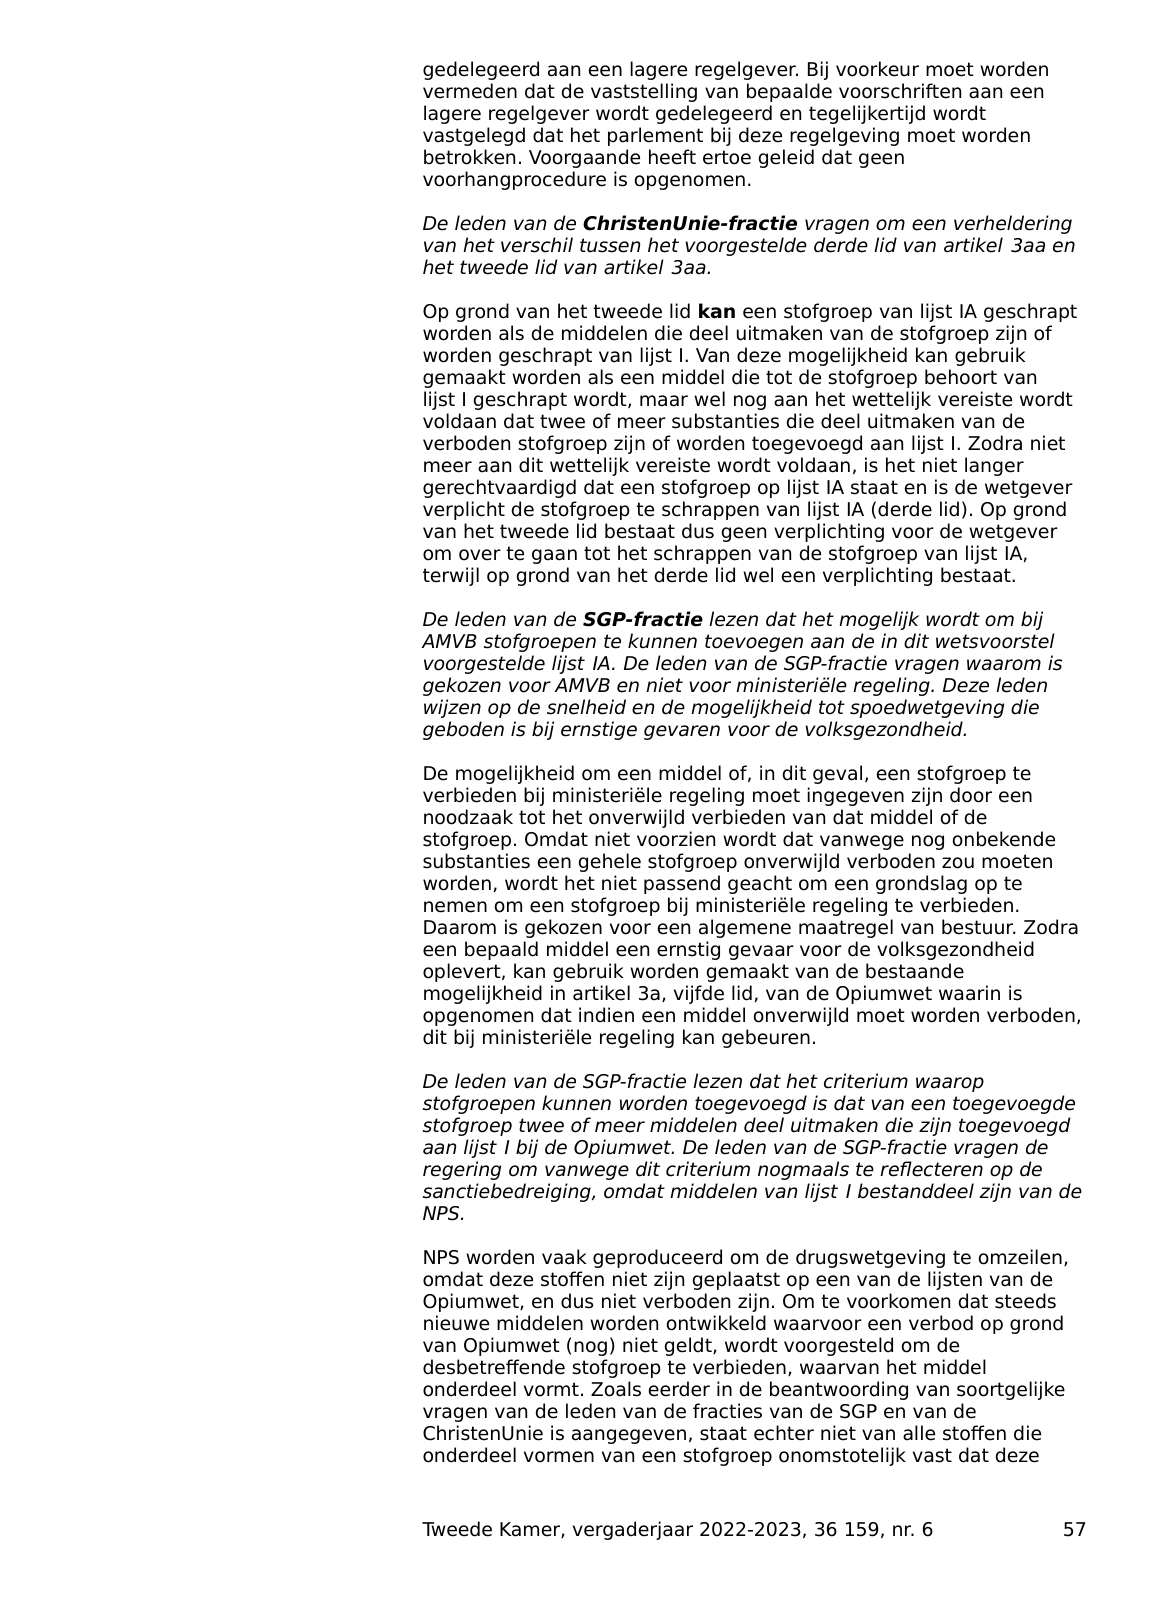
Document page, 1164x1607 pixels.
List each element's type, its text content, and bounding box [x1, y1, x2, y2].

text De mogelijkheid om een middel of, in dit geval, een stofgroep te verbieden bij ministeriële regeling moet ingegeven zijn door een noodzaak tot het onverwijld verbieden van dat middel of de stofgroep. Omdat niet voorzien wordt dat vanwege nog onbekende substanties een gehele stofgroep onverwijld verboden zou moeten worden, wordt het niet passend geacht om een grondslag op te nemen om een stofgroep bij ministeriële regeling te verbieden. Daarom is gekozen voor een algemene maatregel van bestuur. Zodra een bepaald middel een ernstig gevaar voor de volksgezondheid oplevert, kan gebruik worden gemaakt van de bestaande mogelijkheid in artikel 3a, vijfde lid, van de Opiumwet waarin is opgenomen dat indien een middel onverwijld moet worden verboden, dit bij ministeriële regeling kan gebeuren. [422, 763, 1087, 1049]
text NPS worden vaak geproduceerd om de drugswetgeving te omzeilen, omdat deze stoffen niet zijn geplaatst op een van de lijsten van de Opiumwet, en dus niet verboden zijn. Om te voorkomen dat steeds nieuwe middelen worden ontwikkeld waarvoor een verbod op grond van Opiumwet (nog) niet geldt, wordt voorgesteld om de desbetreffende stofgroep te verbieden, waarvan het middel onderdeel vormt. Zoals eerder in de beantwoording van soortgelijke vragen van de leden van de fracties van de SGP en van de ChristenUnie is aangegeven, staat echter niet van alle stoffen die onderdeel vormen van een stofgroep onomstotelijk vast dat deze [422, 1247, 1087, 1467]
text Op grond van het tweede lid kan een stofgroep van lijst IA geschrapt worden als de middelen die deel uitmaken van de stofgroep zijn of worden geschrapt van lijst I. Van deze mogelijkheid kan gebruik gemaakt worden als een middel die tot de stofgroep behoort van lijst I geschrapt wordt, maar wel nog aan het wettelijk vereiste wordt voldaan dat twee of meer substanties die deel uitmaken van de verboden stofgroep zijn of worden toegevoegd aan lijst I. Zodra niet meer aan dit wettelijk vereiste wordt voldaan, is het niet langer gerechtvaardigd dat een stofgroep op lijst IA staat en is de wetgever verplicht de stofgroep te schrappen van lijst IA (derde lid). Op grond van het tweede lid bestaat dus geen verplichting voor de wetgever om over te gaan tot het schrappen van de stofgroep van lijst IA, terwijl op grond van het derde lid wel een verplichting bestaat. [422, 301, 1087, 587]
text De leden van de ChristenUnie-fractie vragen om een verheldering van het verschil tussen het voorgestelde derde lid van artikel 3aa en het tweede lid van artikel 3aa. [422, 213, 1087, 279]
text gedelegeerd aan een lagere regelgever. Bij voorkeur moet worden vermeden dat de vaststelling van bepaalde voorschriften aan een lagere regelgever wordt gedelegeerd en tegelijkertijd wordt vastgelegd dat het parlement bij deze regelgeving moet worden betrokken. Voorgaande heeft ertoe geleid dat geen voorhangprocedure is opgenomen. [422, 59, 1087, 191]
text De leden van de SGP-fractie lezen dat het mogelijk wordt om bij AMVB stofgroepen te kunnen toevoegen aan de in dit wetsvoorstel voorgestelde lijst IA. De leden van de SGP-fractie vragen waarom is gekozen voor AMVB en niet voor ministeriële regeling. Deze leden wijzen op de snelheid en de mogelijkheid tot spoedwetgeving die geboden is bij ernstige gevaren voor de volksgezondheid. [422, 609, 1087, 741]
text De leden van de SGP-fractie lezen dat het criterium waarop stofgroepen kunnen worden toegevoegd is dat van een toegevoegde stofgroep twee of meer middelen deel uitmaken die zijn toegevoegd aan lijst I bij de Opiumwet. De leden van de SGP-fractie vragen de regering om vanwege dit criterium nogmaals te reflecteren op de sanctiebedreiging, omdat middelen van lijst I bestanddeel zijn van de NPS. [422, 1071, 1087, 1225]
